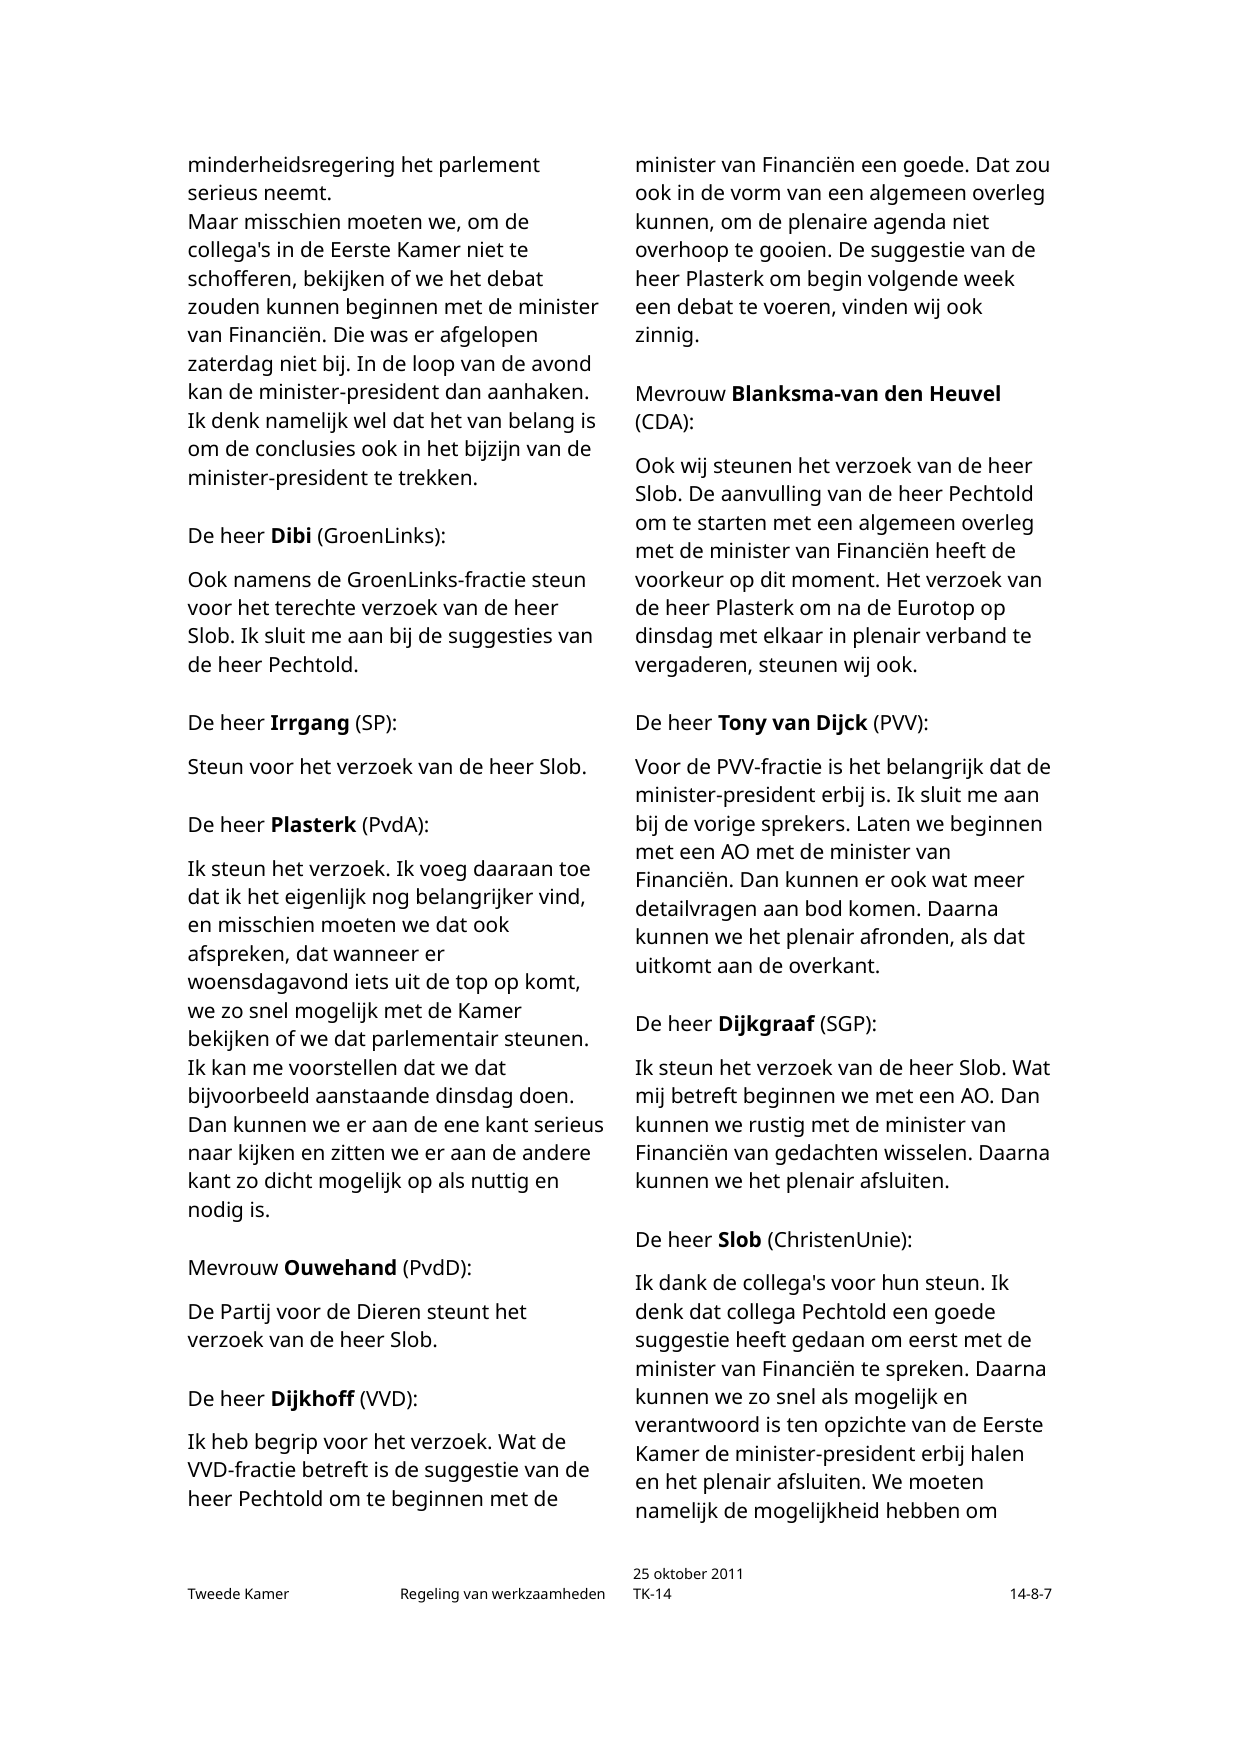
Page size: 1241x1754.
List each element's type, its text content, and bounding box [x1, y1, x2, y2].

text De heer Tony van Dijck (PVV): [635, 708, 1053, 737]
text De heer Dijkhoff (VVD): [187, 1384, 605, 1412]
text Ik dank de collega's voor hun steun. Ik denk dat collega Pechtold een goede suggestie heeft gedaan om eerst met de minister van Financiën te spreken. Daarna kunnen we zo snel als mogelijk en verantwoord is ten opzichte van de Eerste Kamer de minister-president erbij halen en het plenair afsluiten. We moeten namelijk de mogelijkheid hebben om [635, 1268, 1053, 1524]
text minister van Financiën een goede. Dat zou ook in de vorm van een algemeen overleg kunnen, om de plenaire agenda niet overhoop te gooien. De suggestie van de heer Plasterk om begin volgende week een debat te voeren, vinden wij ook zinnig. [635, 150, 1053, 349]
text De heer Dibi (GroenLinks): [187, 521, 605, 550]
text Steun voor het verzoek van de heer Slob. [187, 752, 605, 780]
text Mevrouw Ouwehand (PvdD): [187, 1253, 605, 1282]
text De Partij voor de Dieren steunt het verzoek van de heer Slob. [187, 1297, 605, 1354]
text Ik steun het verzoek van de heer Slob. Wat mij betreft beginnen we met een AO. Dan kunnen we rustig met de minister van Financiën van gedachten wisselen. Daarna kunnen we het plenair afsluiten. [635, 1053, 1053, 1195]
text Ik steun het verzoek. Ik voeg daaraan toe dat ik het eigenlijk nog belangrijker vind, en misschien moeten we dat ook afspreken, dat wanneer er woensdagavond iets uit de top op komt, we zo snel mogelijk met de Kamer bekijken of we dat parlementair steunen. Ik kan me voorstellen dat we dat bijvoorbeeld aanstaande dinsdag doen. Dan kunnen we er aan de ene kant serieus naar kijken en zitten we er aan de andere kant zo dicht mogelijk op als nuttig en nodig is. [187, 854, 605, 1223]
text Ik heb begrip voor het verzoek. Wat de VVD-fractie betreft is de suggestie van de heer Pechtold om te beginnen met de [187, 1427, 605, 1512]
text Voor de PVV-fractie is het belangrijk dat de minister-president erbij is. Ik sluit me aan bij de vorige sprekers. Laten we beginnen met een AO met de minister van Financiën. Dan kunnen er ook wat meer detailvragen aan bod komen. Daarna kunnen we het plenair afronden, als dat uitkomt aan de overkant. [635, 752, 1053, 979]
text De heer Plasterk (PvdA): [187, 810, 605, 839]
text De heer Dijkgraaf (SGP): [635, 1009, 1053, 1038]
text De heer Slob (ChristenUnie): [635, 1225, 1053, 1253]
text minderheidsregering het parlement serieus neemt. [187, 150, 605, 207]
text Ook namens de GroenLinks-fractie steun voor het terechte verzoek van de heer Slob. Ik sluit me aan bij de suggesties van de heer Pechtold. [187, 565, 605, 678]
text De heer Irrgang (SP): [187, 708, 605, 737]
text Maar misschien moeten we, om de collega's in de Eerste Kamer niet te schofferen, bekijken of we het debat zouden kunnen beginnen met de minister van Financiën. Die was er afgelopen zaterdag niet bij. In de loop van de avond kan de minister-president dan aanhaken. Ik denk namelijk wel dat het van belang is om de conclusies ook in het bijzijn van de minister-president te trekken. [187, 207, 605, 491]
text Ook wij steunen het verzoek van de heer Slob. De aanvulling van de heer Pechtold om te starten met een algemeen overleg met de minister van Financiën heeft de voorkeur op dit moment. Het verzoek van de heer Plasterk om na de Eurotop op dinsdag met elkaar in plenair verband te vergaderen, steunen wij ook. [635, 451, 1053, 678]
text Mevrouw Blanksma-van den Heuvel (CDA): [635, 379, 1053, 436]
